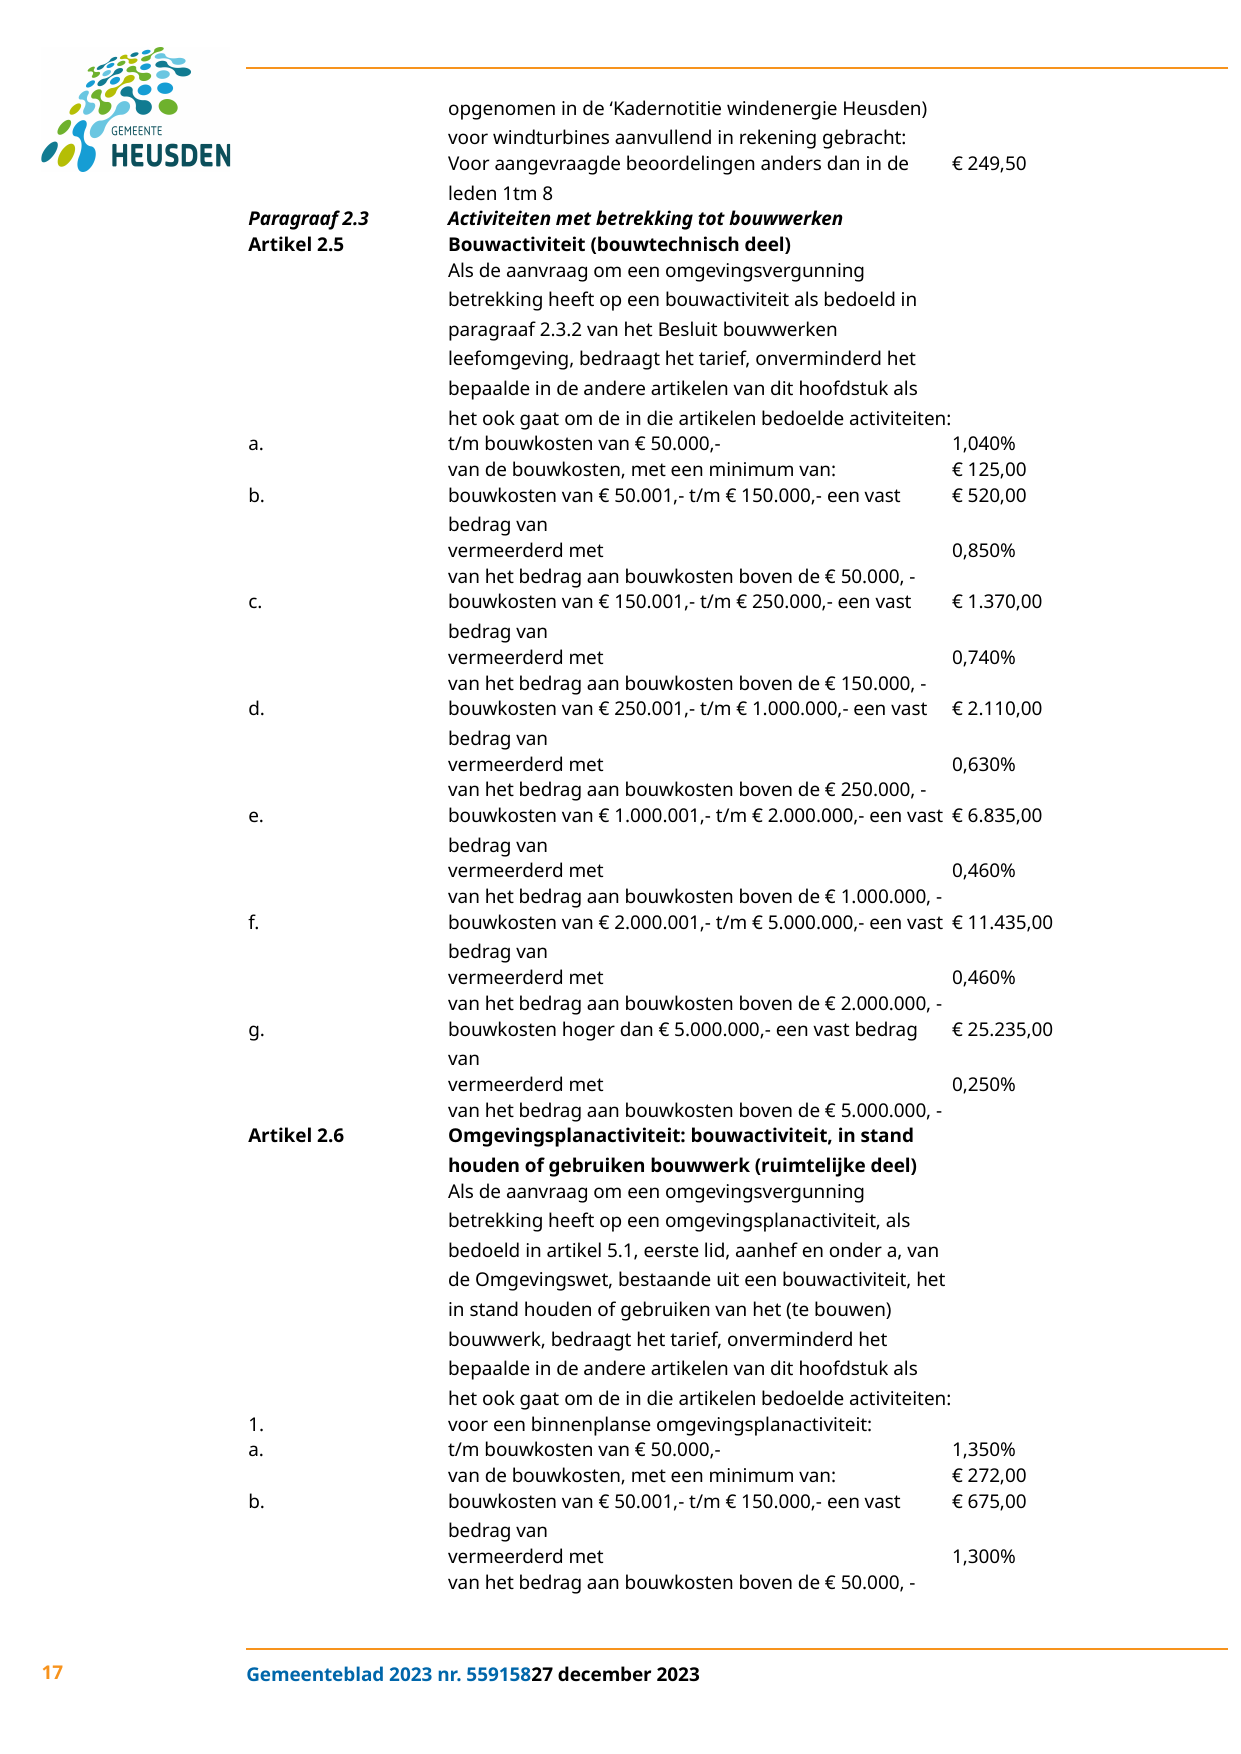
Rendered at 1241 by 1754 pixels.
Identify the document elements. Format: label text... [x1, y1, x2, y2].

table_cell g. [248, 1016, 448, 1071]
table_cell c. [248, 589, 448, 644]
table_cell Paragraaf 2.3 [248, 205, 448, 231]
table_cell bouwkosten van € 1.000.001,- t/m € 2.000.000,- een vast bedrag van [448, 802, 952, 858]
table_cell vermeerderd met [448, 858, 952, 883]
table_cell [248, 670, 448, 696]
table_cell [248, 777, 448, 802]
table_cell [952, 1569, 1152, 1595]
table_cell 0,460% [952, 858, 1152, 883]
table_cell 1,300% [952, 1543, 1152, 1569]
picture [41, 47, 231, 172]
table_cell [952, 990, 1152, 1016]
table_cell Omgevingsplanactiviteit: bouwactiviteit, in stand houden of gebruiken bouwwerk (ruimtelijke deel) [448, 1123, 952, 1178]
table_cell [952, 205, 1152, 231]
table_cell [248, 1178, 448, 1411]
table_cell 1,350% [952, 1436, 1152, 1462]
table_cell 0,250% [952, 1071, 1152, 1097]
table_cell van het bedrag aan bouwkosten boven de € 150.000, - [448, 670, 952, 696]
table_cell van het bedrag aan bouwkosten boven de € 50.000, - [448, 563, 952, 589]
table_cell d. [248, 696, 448, 751]
table_cell [248, 990, 448, 1016]
table_cell b. [248, 482, 448, 537]
table_cell vermeerderd met [448, 964, 952, 990]
table_cell 0,850% [952, 537, 1152, 563]
table_cell vermeerderd met [448, 537, 952, 563]
table_cell [248, 1569, 448, 1595]
table_cell [952, 1411, 1152, 1436]
table_cell [248, 964, 448, 990]
table_cell € 675,00 [952, 1488, 1152, 1543]
table_cell [952, 777, 1152, 802]
table_cell [952, 231, 1152, 257]
table_cell van het bedrag aan bouwkosten boven de € 1.000.000, - [448, 883, 952, 909]
table_cell [248, 150, 448, 205]
table_cell [952, 1123, 1152, 1178]
table_cell a. [248, 431, 448, 456]
table_cell [248, 257, 448, 431]
table_cell van het bedrag aan bouwkosten boven de € 2.000.000, - [448, 990, 952, 1016]
table_cell b. [248, 1488, 448, 1543]
table_cell t/m bouwkosten van € 50.000,- [448, 431, 952, 456]
table_cell [952, 257, 1152, 431]
table_cell € 249,50 [952, 150, 1152, 205]
table_cell € 272,00 [952, 1462, 1152, 1488]
table_cell [952, 883, 1152, 909]
table_cell 0,630% [952, 751, 1152, 777]
table_cell vermeerderd met [448, 644, 952, 670]
table_cell € 520,00 [952, 482, 1152, 537]
table_cell 0,740% [952, 644, 1152, 670]
table_cell Artikel 2.5 [248, 231, 448, 257]
table_cell vermeerderd met [448, 1543, 952, 1569]
table_cell € 6.835,00 [952, 802, 1152, 858]
table_cell € 125,00 [952, 456, 1152, 482]
table_cell bouwkosten hoger dan € 5.000.000,- een vast bedrag van [448, 1016, 952, 1071]
table_cell € 25.235,00 [952, 1016, 1152, 1071]
table_cell Bouwactiviteit (bouwtechnisch deel) [448, 231, 952, 257]
table_cell [248, 1543, 448, 1569]
table_cell [952, 1097, 1152, 1123]
table_cell [248, 1097, 448, 1123]
table_cell van het bedrag aan bouwkosten boven de € 250.000, - [448, 777, 952, 802]
table_cell [248, 883, 448, 909]
table_cell bouwkosten van € 250.001,- t/m € 1.000.000,- een vast bedrag van [448, 696, 952, 751]
table_cell [248, 537, 448, 563]
table_cell [248, 751, 448, 777]
table_cell Als de aanvraag om een omgevingsvergunning betrekking heeft op een bouwactiviteit als bedoeld in paragraaf 2.3.2 van het Besluit bouwwerken leefomgeving, bedraagt het tarief, onverminderd het bepaalde in de andere artikelen van dit hoofdstuk als het ook gaat om de in die artikelen bedoelde activiteiten: [448, 257, 952, 431]
table_cell opgenomen in de ‘Kadernotitie windenergie Heusden) voor windturbines aanvullend in rekening gebracht: [448, 95, 952, 150]
table_cell 1. [248, 1411, 448, 1436]
table_cell van de bouwkosten, met een minimum van: [448, 456, 952, 482]
table_cell € 2.110,00 [952, 696, 1152, 751]
table_cell [952, 1178, 1152, 1411]
table_cell [248, 1462, 448, 1488]
table_cell bouwkosten van € 150.001,- t/m € 250.000,- een vast bedrag van [448, 589, 952, 644]
table_cell [952, 563, 1152, 589]
table_cell t/m bouwkosten van € 50.000,- [448, 1436, 952, 1462]
table_cell van het bedrag aan bouwkosten boven de € 5.000.000, - [448, 1097, 952, 1123]
table_cell [248, 1071, 448, 1097]
table_cell bouwkosten van € 50.001,- t/m € 150.000,- een vast bedrag van [448, 1488, 952, 1543]
table_cell a. [248, 1436, 448, 1462]
table_cell € 11.435,00 [952, 909, 1152, 964]
table_cell van het bedrag aan bouwkosten boven de € 50.000, - [448, 1569, 952, 1595]
table_cell € 1.370,00 [952, 589, 1152, 644]
table_cell [248, 563, 448, 589]
table_cell bouwkosten van € 2.000.001,- t/m € 5.000.000,- een vast bedrag van [448, 909, 952, 964]
table_cell vermeerderd met [448, 1071, 952, 1097]
table_cell 1,040% [952, 431, 1152, 456]
table_cell f. [248, 909, 448, 964]
table_cell Als de aanvraag om een omgevingsvergunning betrekking heeft op een omgevingsplanactiviteit, als bedoeld in artikel 5.1, eerste lid, aanhef en onder a, van de Omgevingswet, bestaande uit een bouwactiviteit, het in stand houden of gebruiken van het (te bouwen) bouwwerk, bedraagt het tarief, onverminderd het bepaalde in de andere artikelen van dit hoofdstuk als het ook gaat om de in die artikelen bedoelde activiteiten: [448, 1178, 952, 1411]
table_cell Voor aangevraagde beoordelingen anders dan in de leden 1tm 8 [448, 150, 952, 205]
table_cell [248, 644, 448, 670]
table_cell van de bouwkosten, met een minimum van: [448, 1462, 952, 1488]
table_cell e. [248, 802, 448, 858]
table_cell vermeerderd met [448, 751, 952, 777]
table_cell [248, 858, 448, 883]
table_cell voor een binnenplanse omgevingsplanactiviteit: [448, 1411, 952, 1436]
table_cell [248, 95, 448, 150]
table_cell [952, 670, 1152, 696]
table_cell bouwkosten van € 50.001,- t/m € 150.000,- een vast bedrag van [448, 482, 952, 537]
table_cell Activiteiten met betrekking tot bouwwerken [448, 205, 952, 231]
table_cell Artikel 2.6 [248, 1123, 448, 1178]
table_cell 0,460% [952, 964, 1152, 990]
table_cell [952, 95, 1152, 150]
table_cell [248, 456, 448, 482]
